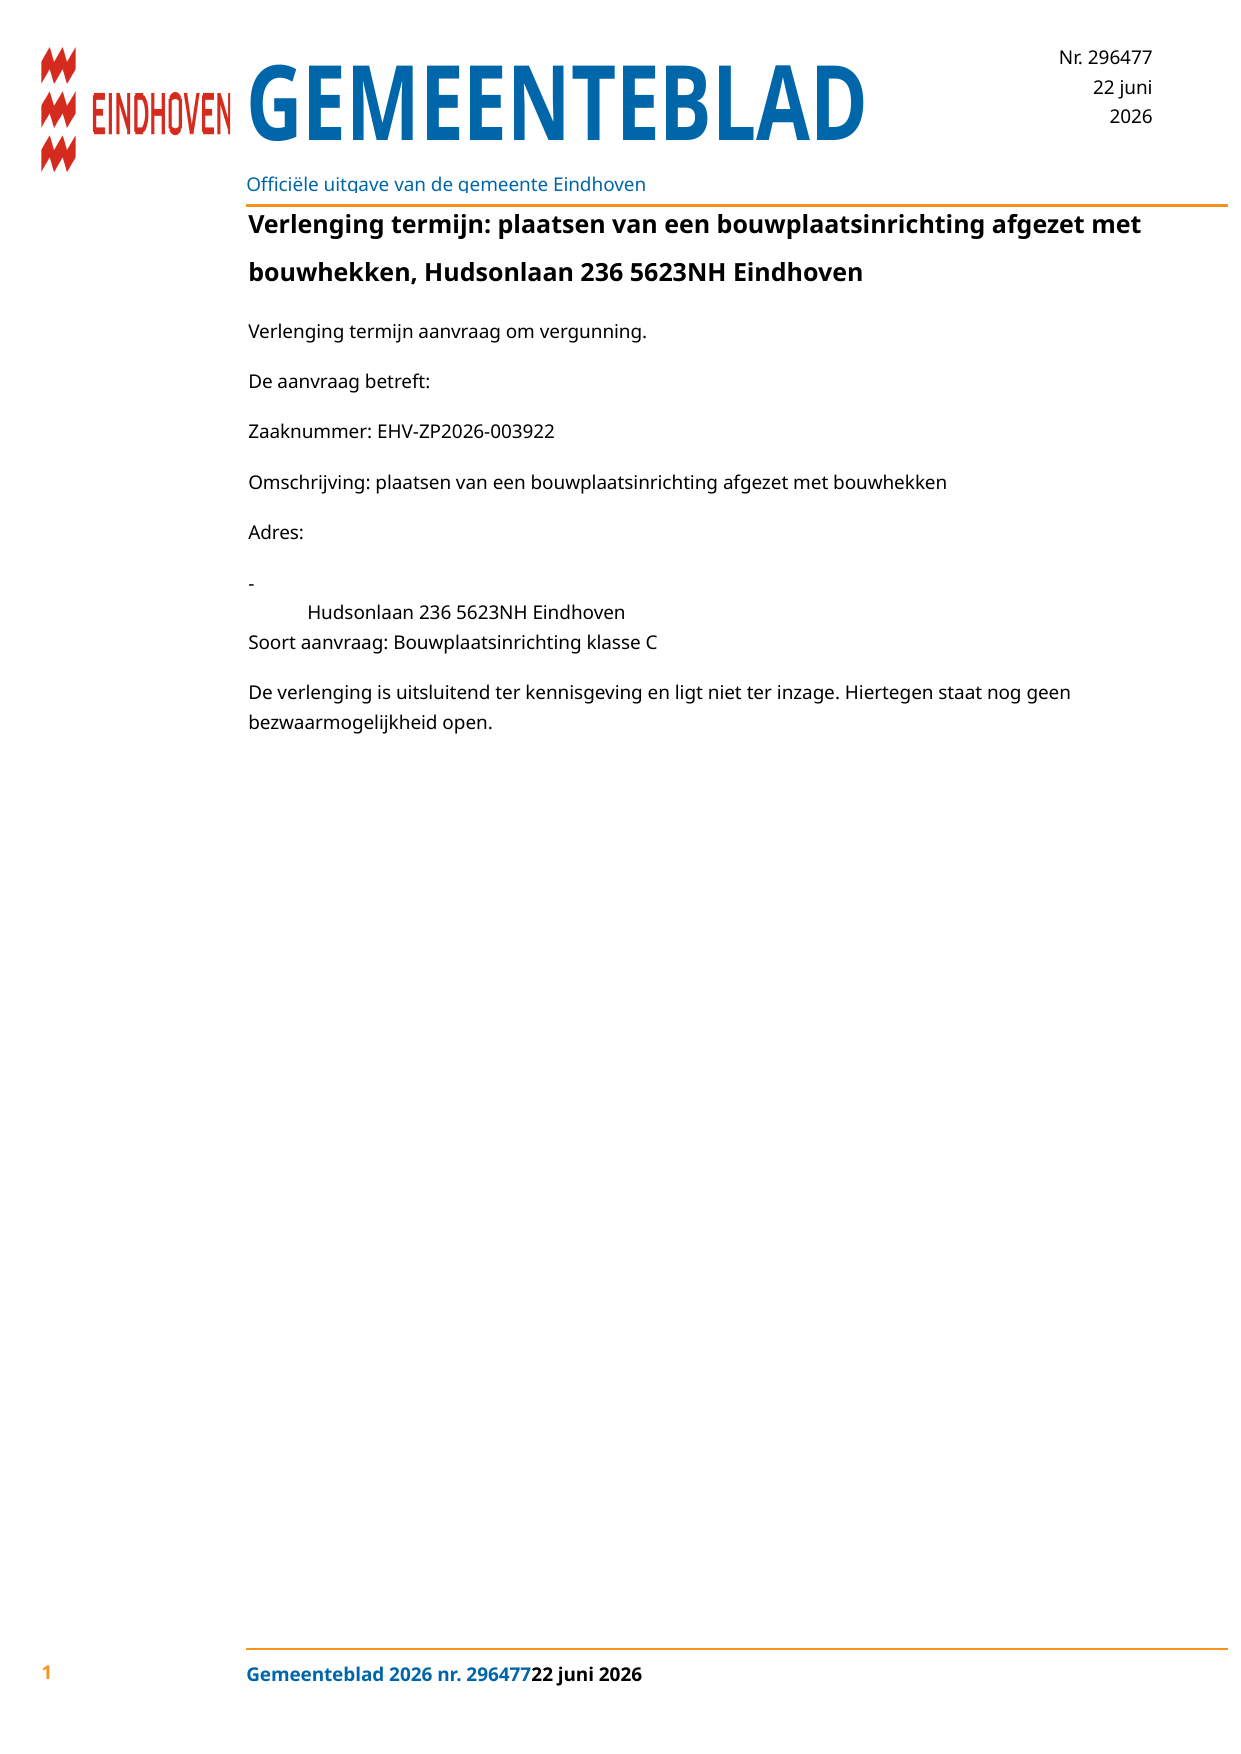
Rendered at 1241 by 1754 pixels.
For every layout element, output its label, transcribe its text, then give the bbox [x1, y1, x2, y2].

text Verlenging termijn aanvraag om vergunning. [248, 318, 1152, 344]
text Verlenging termijn: plaatsen van een bouwplaatsinrichting afgezet met bouwhekken, Hudsonlaan 236 5623NH Eindhoven [248, 207, 1152, 288]
list Hudsonlaan 236 5623NH Eindhoven [248, 599, 1152, 625]
picture [41, 47, 231, 172]
text Soort aanvraag: Bouwplaatsinrichting klasse C [248, 629, 1152, 655]
text Omschrijving: plaatsen van een bouwplaatsinrichting afgezet met bouwhekken [248, 469, 1152, 495]
text Adres: [248, 519, 1152, 545]
text De verlenging is uitsluitend ter kennisgeving en ligt niet ter inzage. Hiertegen staat nog geen bezwaarmogelijkheid open. [248, 679, 1152, 735]
text De aanvraag betreft: [248, 368, 1152, 394]
text Zaaknummer: EHV-ZP2026-003922 [248, 419, 1152, 444]
